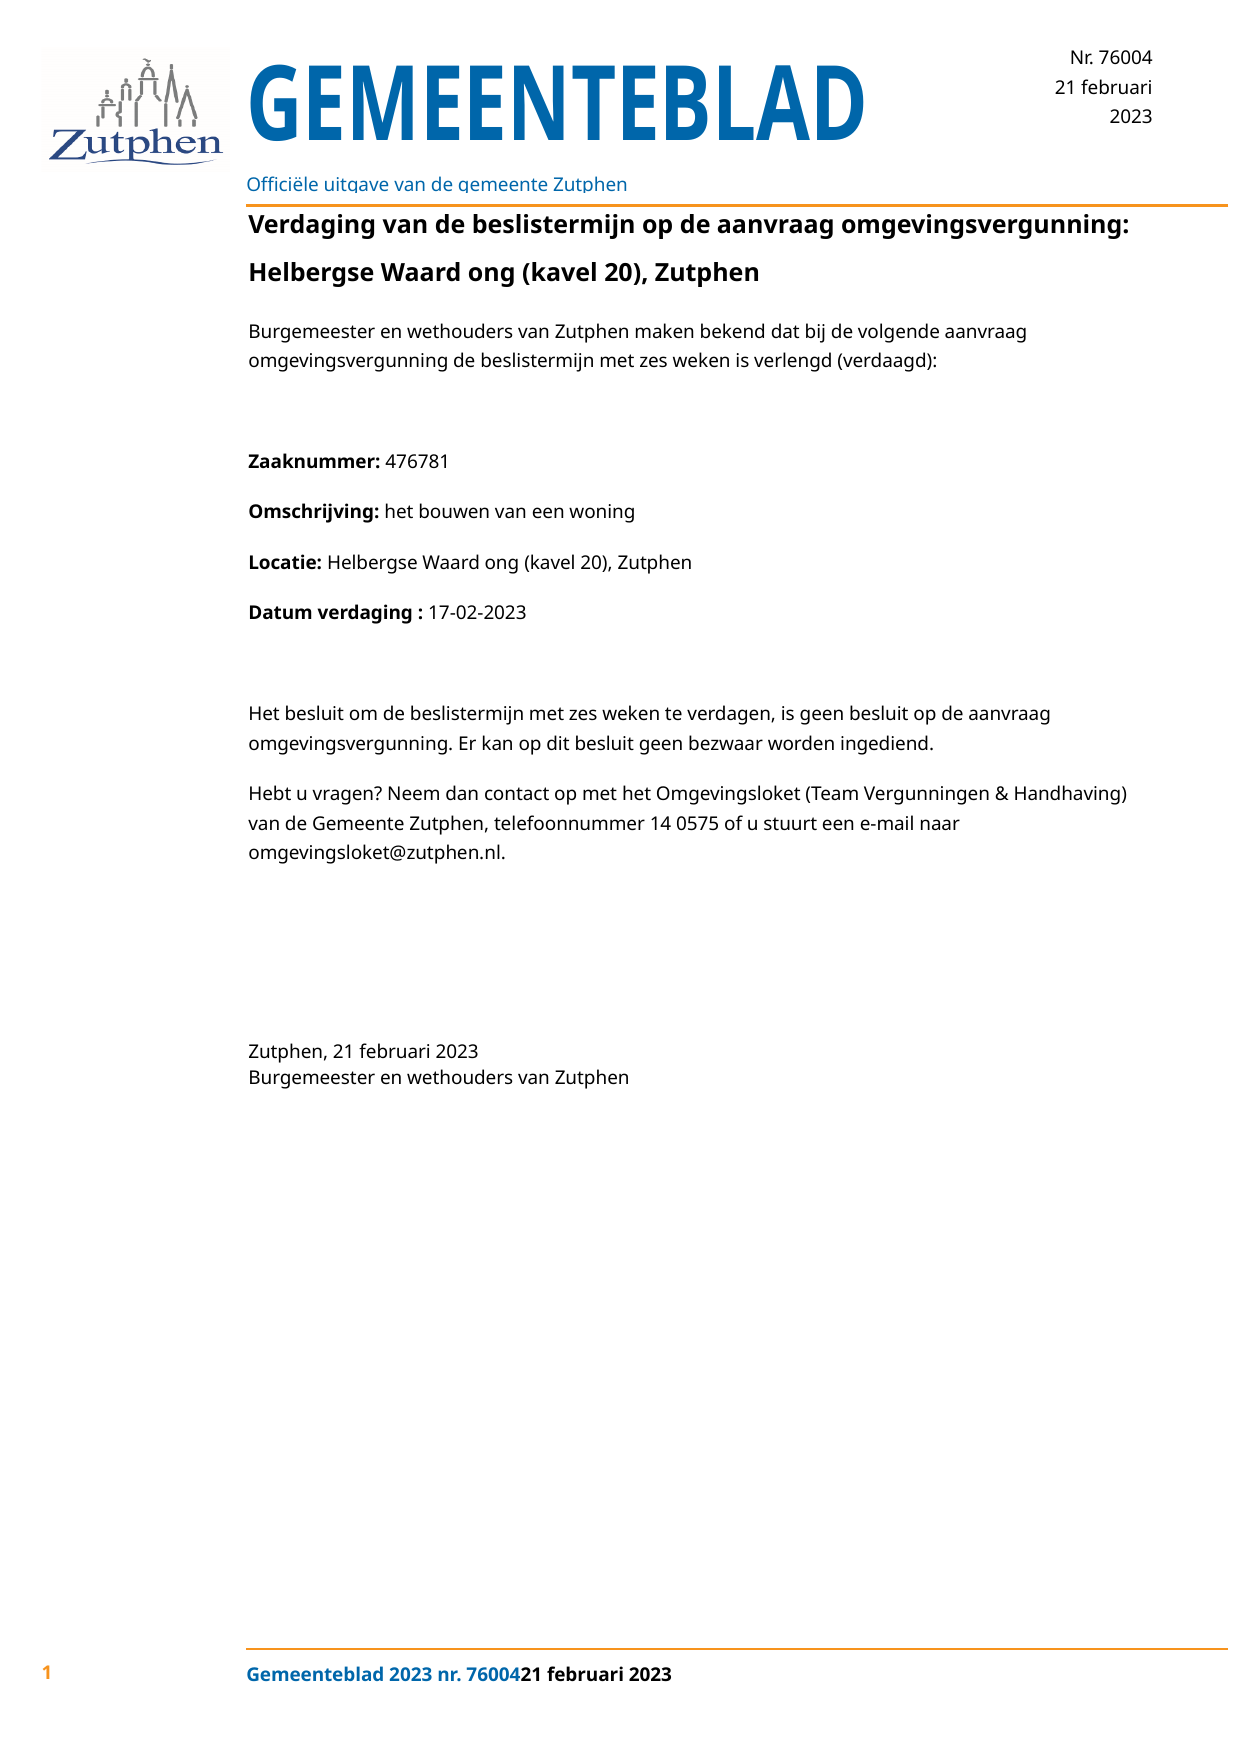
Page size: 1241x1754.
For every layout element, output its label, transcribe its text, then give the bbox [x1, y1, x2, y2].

text Zutphen, 21 februari 2023 [248, 1039, 1152, 1064]
text Omschrijving: het bouwen van een woning [248, 499, 1152, 524]
text Hebt u vragen? Neem dan contact op met het Omgevingsloket (Team Vergunningen & Handhaving) van de Gemeente Zutphen, telefoonnummer 14 0575 of u stuurt een e-mail naar omgevingsloket@zutphen.nl. [248, 780, 1152, 865]
text Burgemeester en wethouders van Zutphen maken bekend dat bij de volgende aanvraag omgevingsvergunning de beslistermijn met zes weken is verlengd (verdaagd): [248, 318, 1152, 373]
text Zaaknummer: 476781 [248, 448, 1152, 474]
text Verdaging van de beslistermijn op de aanvraag omgevingsvergunning: Helbergse Waard ong (kavel 20), Zutphen [248, 207, 1152, 288]
text Datum verdaging : 17-02-2023 [248, 599, 1152, 625]
text Het besluit om de beslistermijn met zes weken te verdagen, is geen besluit op de aanvraag omgevingsvergunning. Er kan op dit besluit geen bezwaar worden ingediend. [248, 700, 1152, 756]
text Locatie: Helbergse Waard ong (kavel 20), Zutphen [248, 549, 1152, 575]
text Burgemeester en wethouders van Zutphen [248, 1064, 1152, 1090]
picture [41, 47, 231, 172]
